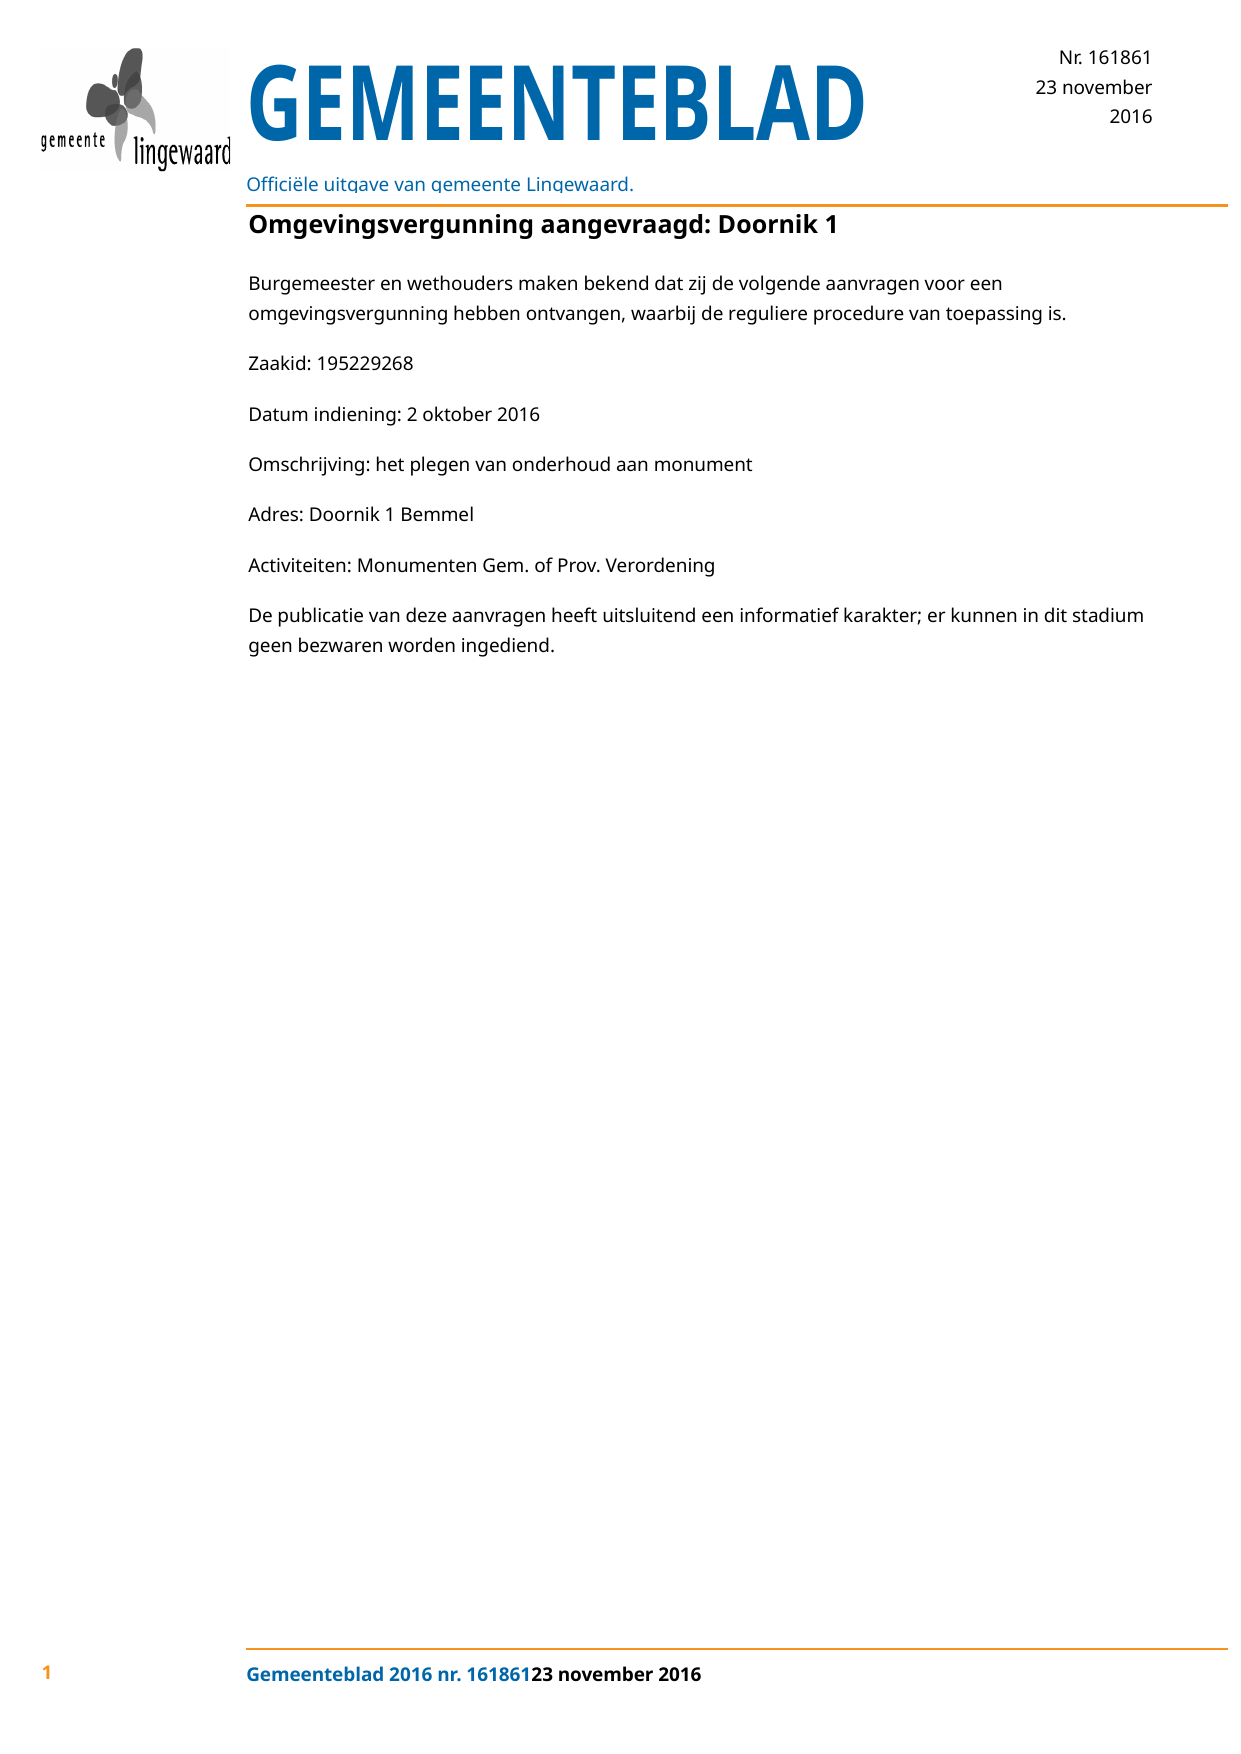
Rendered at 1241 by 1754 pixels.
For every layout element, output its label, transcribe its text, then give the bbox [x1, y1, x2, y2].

text Adres: Doornik 1 Bemmel [248, 502, 1152, 527]
text Omgevingsvergunning aangevraagd: Doornik 1 [248, 207, 1152, 241]
text Activiteiten: Monumenten Gem. of Prov. Verordening [248, 552, 1152, 578]
picture [41, 47, 231, 172]
text De publicatie van deze aanvragen heeft uitsluitend een informatief karakter; er kunnen in dit stadium geen bezwaren worden ingediend. [248, 602, 1152, 658]
text Zaakid: 195229268 [248, 350, 1152, 376]
text Datum indiening: 2 oktober 2016 [248, 401, 1152, 426]
text Burgemeester en wethouders maken bekend dat zij de volgende aanvragen voor een omgevingsvergunning hebben ontvangen, waarbij de reguliere procedure van toepassing is. [248, 270, 1152, 326]
text Omschrijving: het plegen van onderhoud aan monument [248, 451, 1152, 477]
